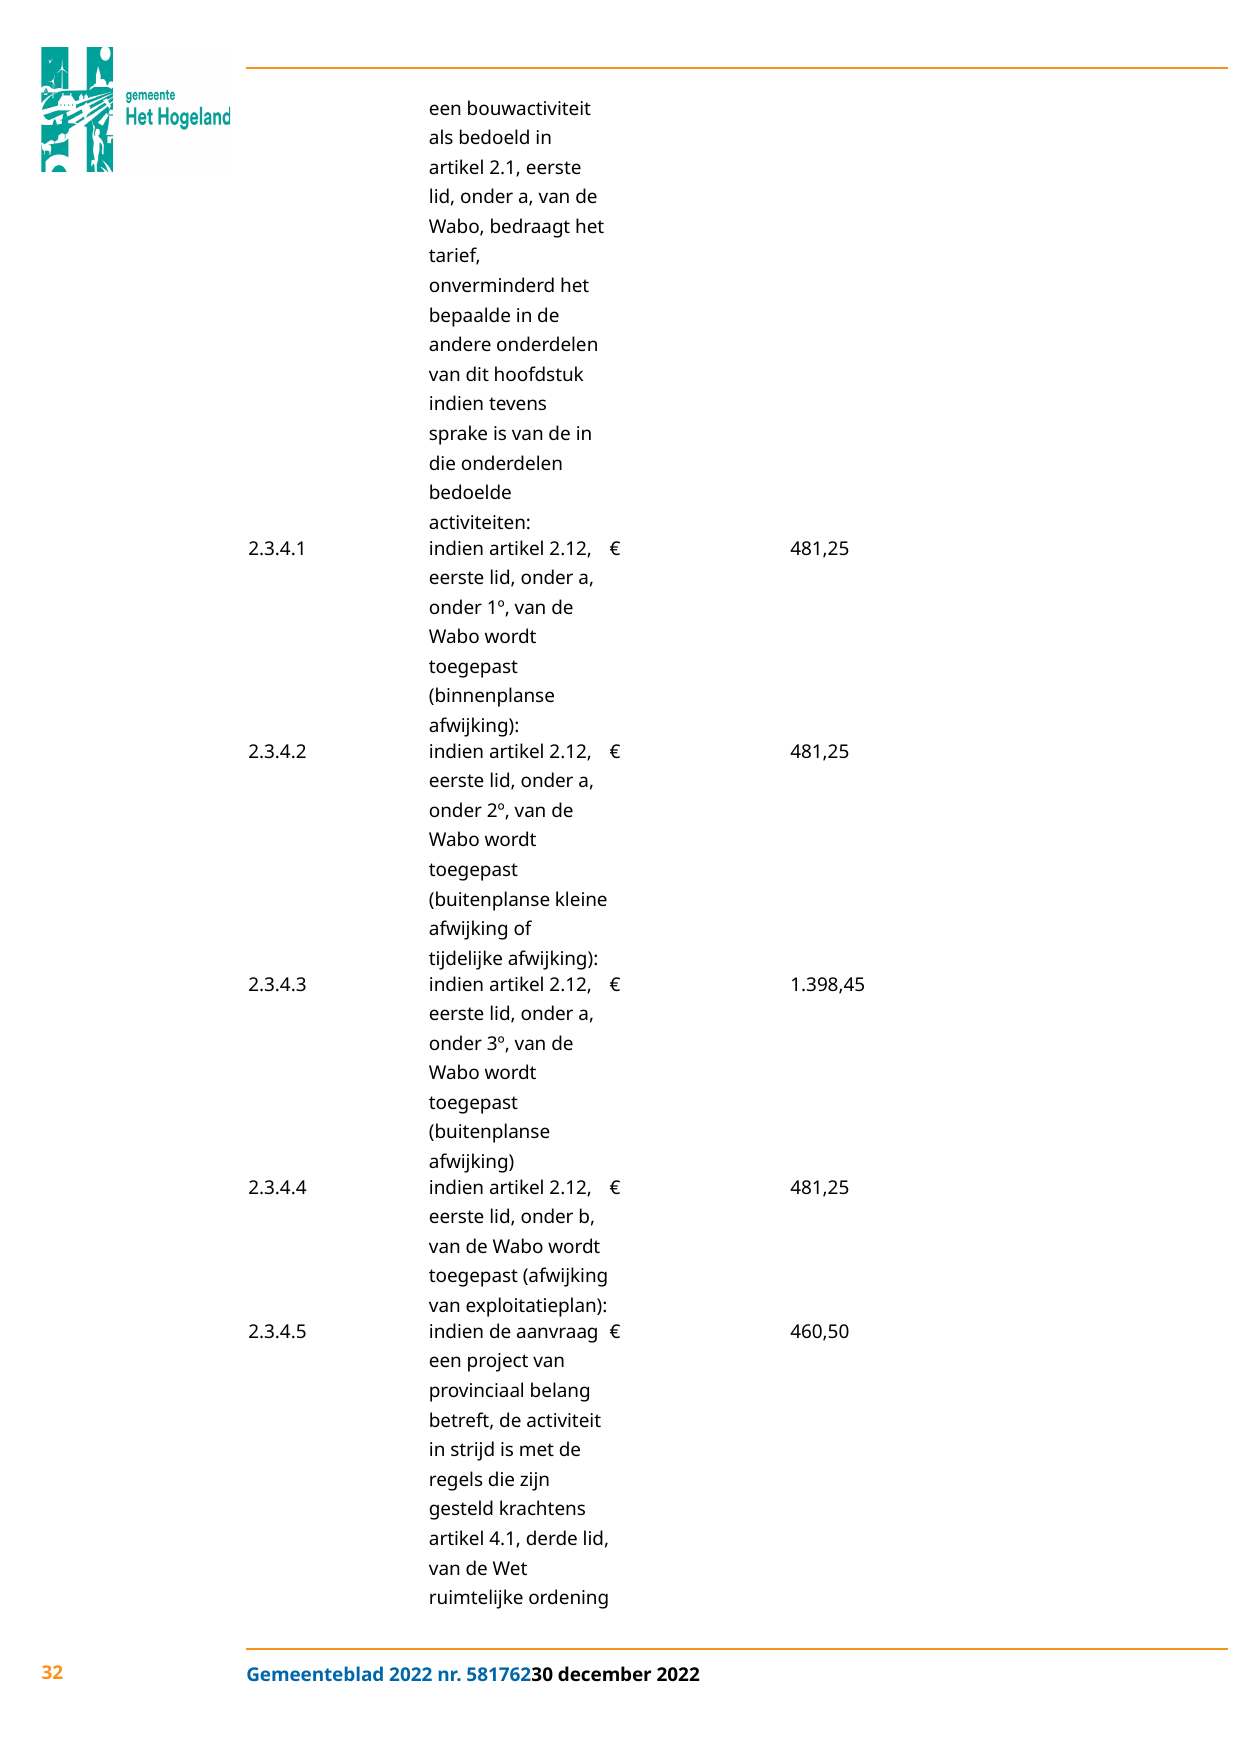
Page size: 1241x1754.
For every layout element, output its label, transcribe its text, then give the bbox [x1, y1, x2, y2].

table_cell indien artikel 2.12, eerste lid, onder b, van de Wabo wordt toegepast (afwijking van exploitatieplan): [429, 1174, 609, 1318]
table_cell 2.3.4.1 [248, 535, 429, 738]
table_cell 2.3.4.4 [248, 1174, 429, 1318]
table_cell indien artikel 2.12, eerste lid, onder a, onder 3º, van de Wabo wordt toegepast (buitenplanse afwijking) [429, 971, 609, 1174]
table_cell [971, 738, 1152, 971]
table_cell 1.398,45 [790, 971, 971, 1174]
table_cell indien artikel 2.12, eerste lid, onder a, onder 2º, van de Wabo wordt toegepast (buitenplanse kleine afwijking of tijdelijke afwijking): [429, 738, 609, 971]
table_cell € [609, 738, 790, 971]
table_cell [248, 95, 429, 535]
table_cell 481,25 [790, 535, 971, 738]
table_cell € [609, 535, 790, 738]
table_cell 481,25 [790, 1174, 971, 1318]
table_cell een bouwactiviteit als bedoeld in artikel 2.1, eerste lid, onder a, van de Wabo, bedraagt het tarief, onverminderd het bepaalde in de andere onderdelen van dit hoofdstuk indien tevens sprake is van de in die onderdelen bedoelde activiteiten: [429, 95, 609, 535]
table_cell [971, 1318, 1152, 1610]
table_cell 2.3.4.5 [248, 1318, 429, 1610]
table_cell [609, 95, 790, 535]
table_cell 460,50 [790, 1318, 971, 1610]
table_cell € [609, 1174, 790, 1318]
table_cell [971, 1174, 1152, 1318]
table_cell 2.3.4.3 [248, 971, 429, 1174]
table_cell € [609, 971, 790, 1174]
table_cell 481,25 [790, 738, 971, 971]
table_cell [971, 535, 1152, 738]
table_cell indien de aanvraag een project van provinciaal belang betreft, de activiteit in strijd is met de regels die zijn gesteld krachtens artikel 4.1, derde lid, van de Wet ruimtelijke ordening [429, 1318, 609, 1610]
table_cell [971, 95, 1152, 535]
table_cell indien artikel 2.12, eerste lid, onder a, onder 1º, van de Wabo wordt toegepast (binnenplanse afwijking): [429, 535, 609, 738]
table_cell € [609, 1318, 790, 1610]
picture [41, 47, 231, 172]
table_cell [790, 95, 971, 535]
table_cell [971, 971, 1152, 1174]
table_cell 2.3.4.2 [248, 738, 429, 971]
